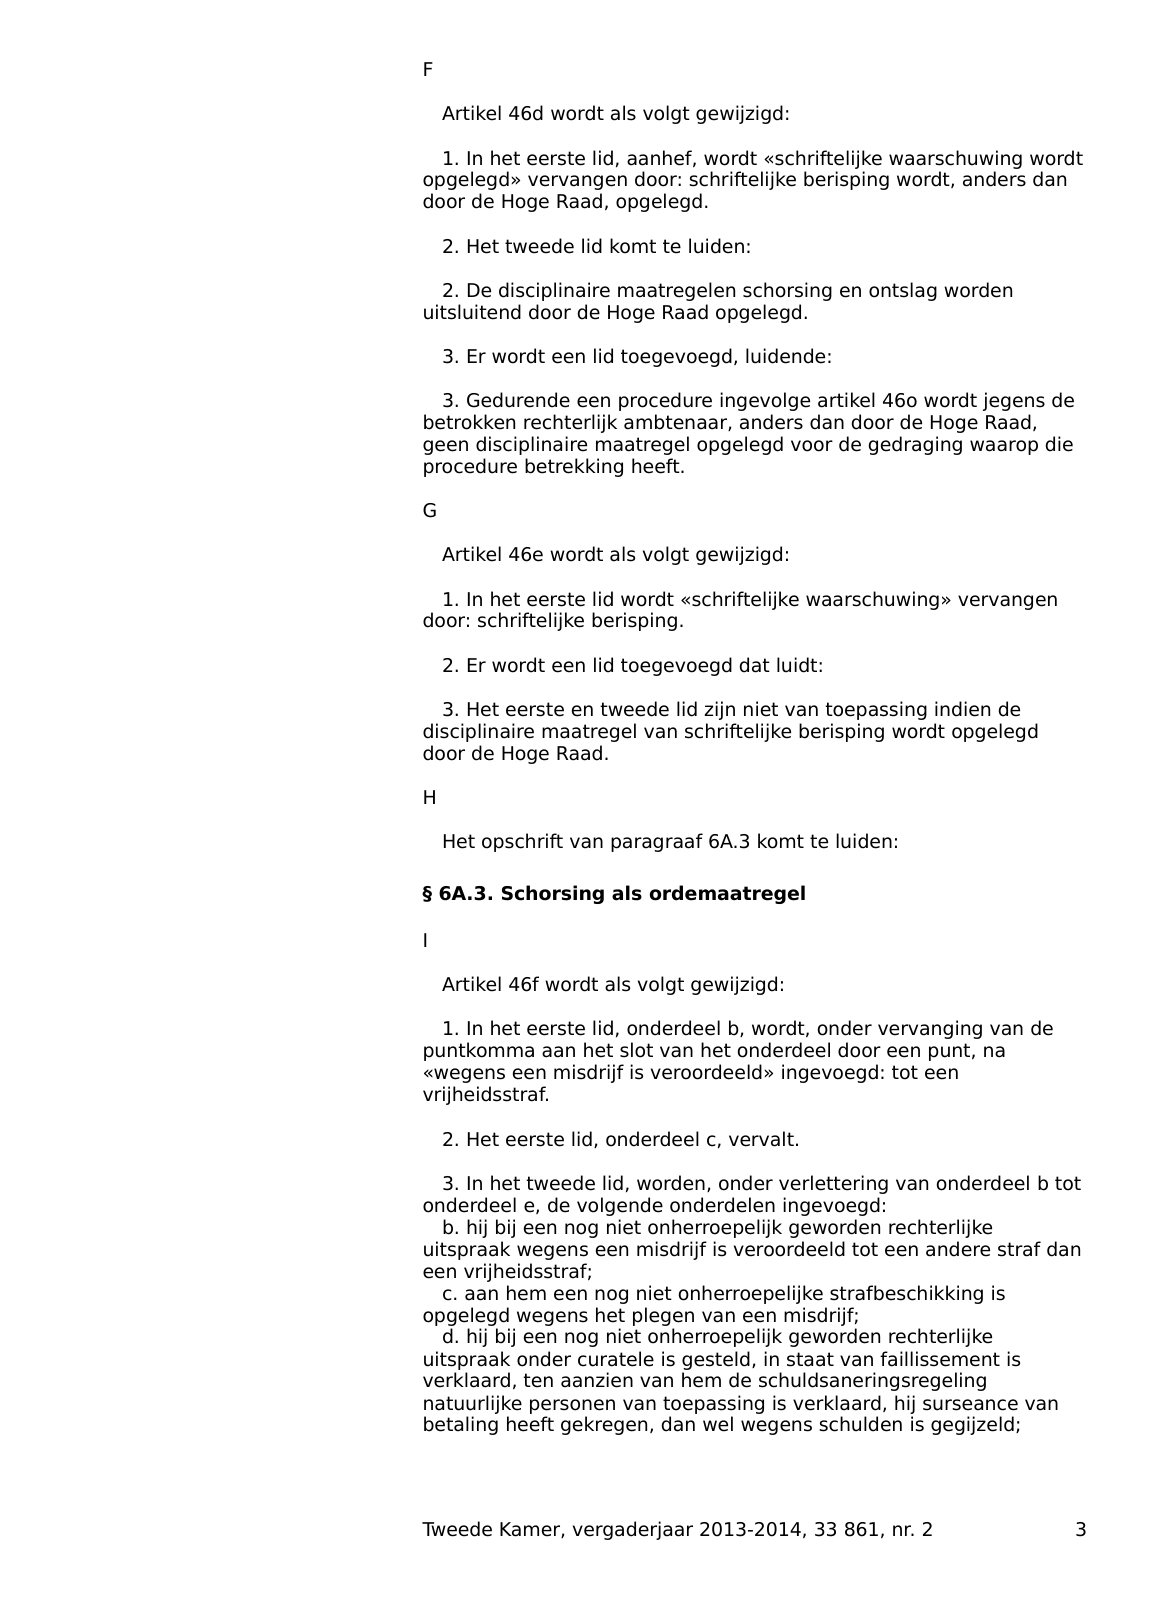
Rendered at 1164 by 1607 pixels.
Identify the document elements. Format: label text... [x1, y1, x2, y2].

text G [422, 500, 1087, 522]
text 3. Gedurende een procedure ingevolge artikel 46o wordt jegens de betrokken rechterlijk ambtenaar, anders dan door de Hoge Raad, geen disciplinaire maatregel opgelegd voor de gedraging waarop die procedure betrekking heeft. [422, 390, 1087, 478]
text 2. Het eerste lid, onderdeel c, vervalt. [422, 1128, 1087, 1150]
text Artikel 46f wordt als volgt gewijzigd: [422, 974, 1087, 996]
text F [422, 59, 1087, 81]
text d. hij bij een nog niet onherroepelijk geworden rechterlijke uitspraak onder curatele is gesteld, in staat van faillissement is verklaard, ten aanzien van hem de schuldsaneringsregeling natuurlijke personen van toepassing is verklaard, hij surseance van betaling heeft gekregen, dan wel wegens schulden is gegijzeld; [422, 1326, 1087, 1436]
text 2. De disciplinaire maatregelen schorsing en ontslag worden uitsluitend door de Hoge Raad opgelegd. [422, 280, 1087, 324]
text 3. In het tweede lid, worden, onder verlettering van onderdeel b tot onderdeel e, de volgende onderdelen ingevoegd: [422, 1173, 1087, 1217]
text b. hij bij een nog niet onherroepelijk geworden rechterlijke uitspraak wegens een misdrijf is veroordeeld tot een andere straf dan een vrijheidsstraf; [422, 1217, 1087, 1282]
text c. aan hem een nog niet onherroepelijke strafbeschikking is opgelegd wegens het plegen van een misdrijf; [422, 1282, 1087, 1326]
text Artikel 46e wordt als volgt gewijzigd: [422, 544, 1087, 566]
text 2. Er wordt een lid toegevoegd dat luidt: [422, 654, 1087, 677]
text Artikel 46d wordt als volgt gewijzigd: [422, 103, 1087, 125]
text 1. In het eerste lid, aanhef, wordt «schriftelijke waarschuwing wordt opgelegd» vervangen door: schriftelijke berisping wordt, anders dan door de Hoge Raad, opgelegd. [422, 147, 1087, 213]
text 2. Het tweede lid komt te luiden: [422, 236, 1087, 257]
text 1. In het eerste lid wordt «schriftelijke waarschuwing» vervangen door: schriftelijke berisping. [422, 588, 1087, 632]
text I [422, 930, 1087, 952]
subtitle § 6A.3. Schorsing als ordemaatregel [422, 883, 1087, 905]
text 3. Er wordt een lid toegevoegd, luidende: [422, 346, 1087, 368]
text Het opschrift van paragraaf 6A.3 komt te luiden: [422, 831, 1087, 853]
text 1. In het eerste lid, onderdeel b, wordt, onder vervanging van de puntkomma aan het slot van het onderdeel door een punt, na «wegens een misdrijf is veroordeeld» ingevoegd: tot een vrijheidsstraf. [422, 1018, 1087, 1106]
text H [422, 787, 1087, 809]
text 3. Het eerste en tweede lid zijn niet van toepassing indien de disciplinaire maatregel van schriftelijke berisping wordt opgelegd door de Hoge Raad. [422, 699, 1087, 765]
